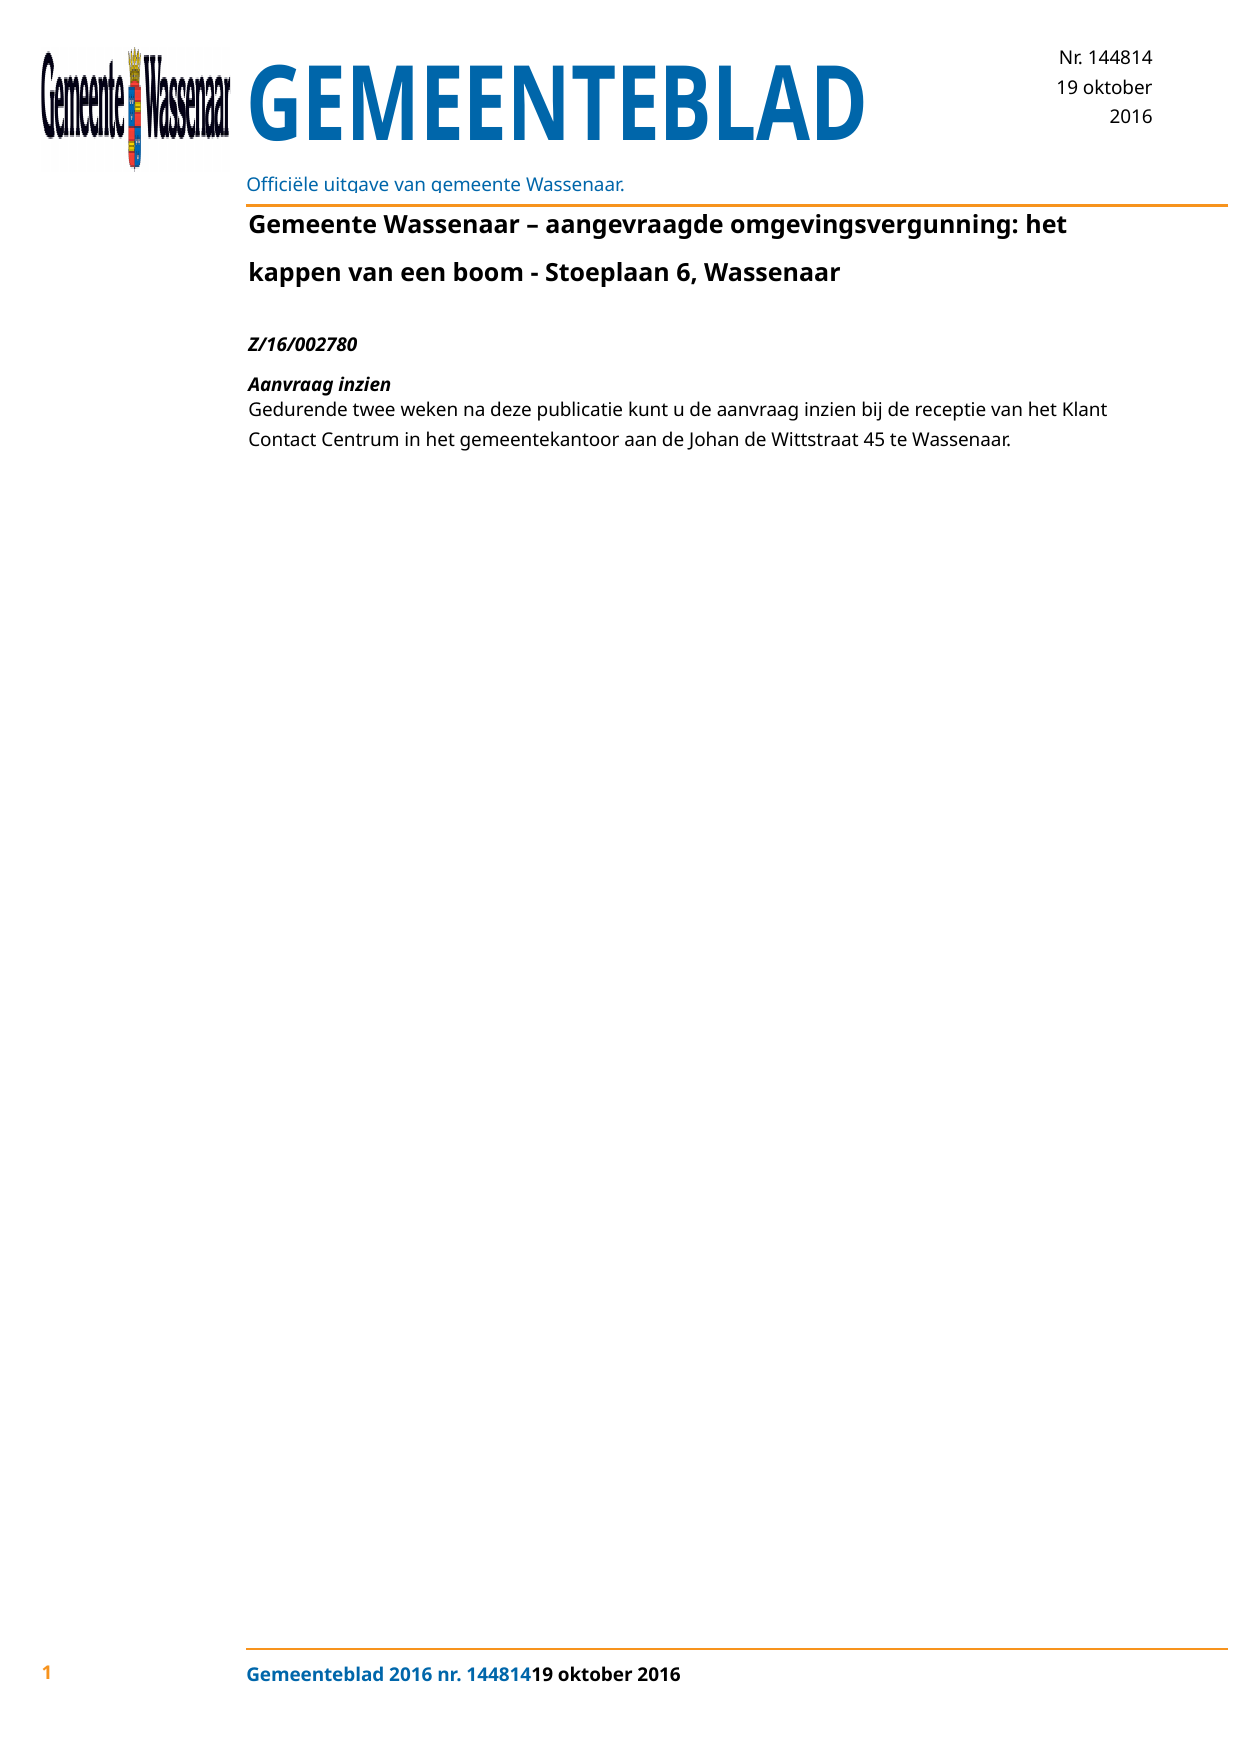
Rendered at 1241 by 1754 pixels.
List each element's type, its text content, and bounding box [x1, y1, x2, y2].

text Z/16/002780 [248, 331, 1152, 357]
text Gedurende twee weken na deze publicatie kunt u de aanvraag inzien bij de receptie van het Klant Contact Centrum in het gemeentekantoor aan de Johan de Wittstraat 45 te Wassenaar. [248, 396, 1152, 452]
text Gemeente Wassenaar – aangevraagde omgevingsvergunning: het kappen van een boom - Stoeplaan 6, Wassenaar [248, 207, 1152, 288]
picture [41, 47, 231, 172]
text Aanvraag inzien [248, 371, 1152, 396]
